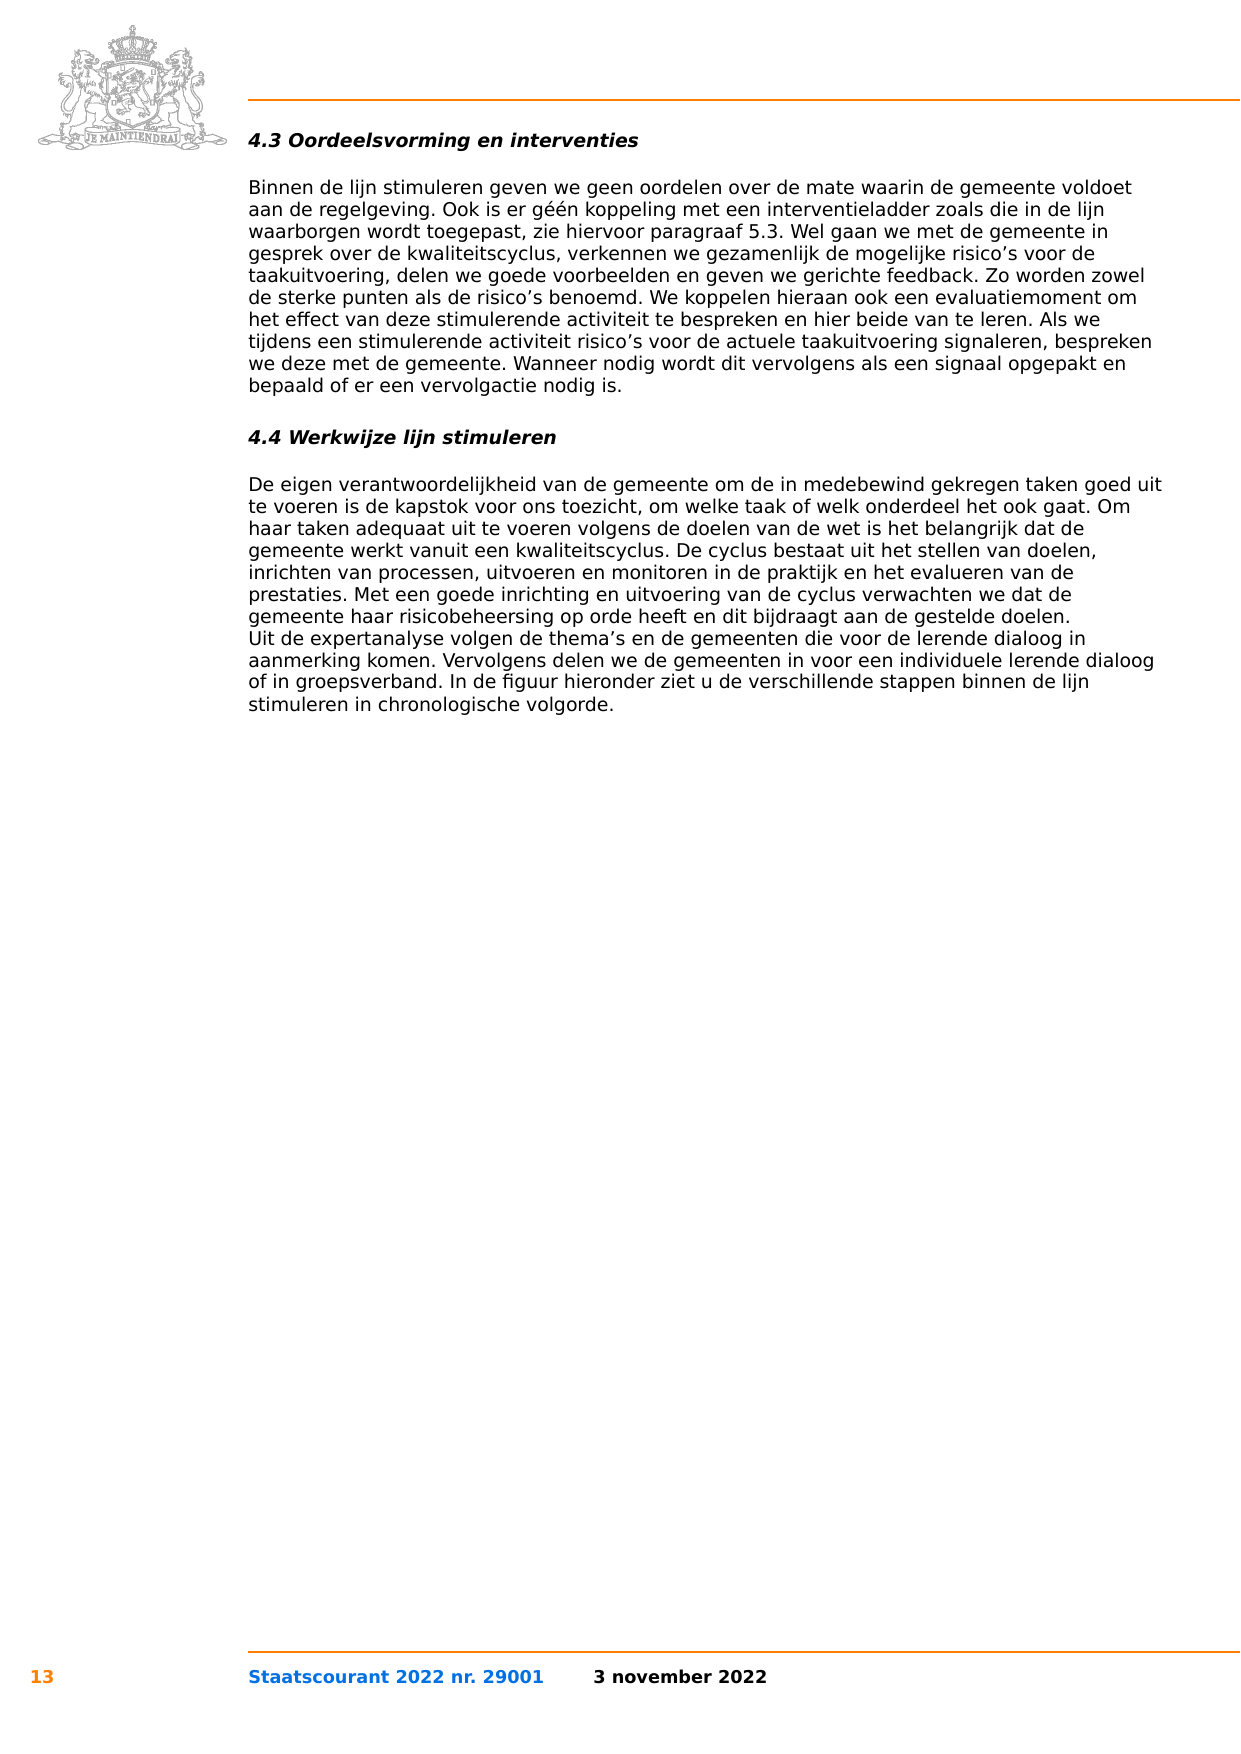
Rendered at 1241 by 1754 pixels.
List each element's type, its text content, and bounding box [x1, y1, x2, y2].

subtitle 4.4 Werkwijze lijn stimuleren [248, 427, 1163, 449]
text Binnen de lijn stimuleren geven we geen oordelen over de mate waarin de gemeente voldoet aan de regelgeving. Ook is er géén koppeling met een interventieladder zoals die in de lijn waarborgen wordt toegepast, zie hiervoor paragraaf 5.3. Wel gaan we met de gemeente in gesprek over de kwaliteitscyclus, verkennen we gezamenlijk de mogelijke risico’s voor de taakuitvoering, delen we goede voorbeelden en geven we gerichte feedback. Zo worden zowel de sterke punten als de risico’s benoemd. We koppelen hieraan ook een evaluatiemoment om het effect van deze stimulerende activiteit te bespreken en hier beide van te leren. Als we tijdens een stimulerende activiteit risico’s voor de actuele taakuitvoering signaleren, bespreken we deze met de gemeente. Wanneer nodig wordt dit vervolgens als een signaal opgepakt en bepaald of er een vervolgactie nodig is. [248, 177, 1163, 397]
text Uit de expertanalyse volgen de thema’s en de gemeenten die voor de lerende dialoog in aanmerking komen. Vervolgens delen we de gemeenten in voor een individuele lerende dialoog of in groepsverband. In de figuur hieronder ziet u de verschillende stappen binnen de lijn stimuleren in chronologische volgorde. [248, 627, 1163, 715]
picture [38, 25, 227, 150]
text De eigen verantwoordelijkheid van de gemeente om de in medebewind gekregen taken goed uit te voeren is de kapstok voor ons toezicht, om welke taak of welk onderdeel het ook gaat. Om haar taken adequaat uit te voeren volgens de doelen van de wet is het belangrijk dat de gemeente werkt vanuit een kwaliteitscyclus. De cyclus bestaat uit het stellen van doelen, inrichten van processen, uitvoeren en monitoren in de praktijk en het evalueren van de prestaties. Met een goede inrichting en uitvoering van de cyclus verwachten we dat de gemeente haar risicobeheersing op orde heeft en dit bijdraagt aan de gestelde doelen. [248, 474, 1163, 627]
subtitle 4.3 Oordeelsvorming en interventies [248, 130, 1163, 152]
